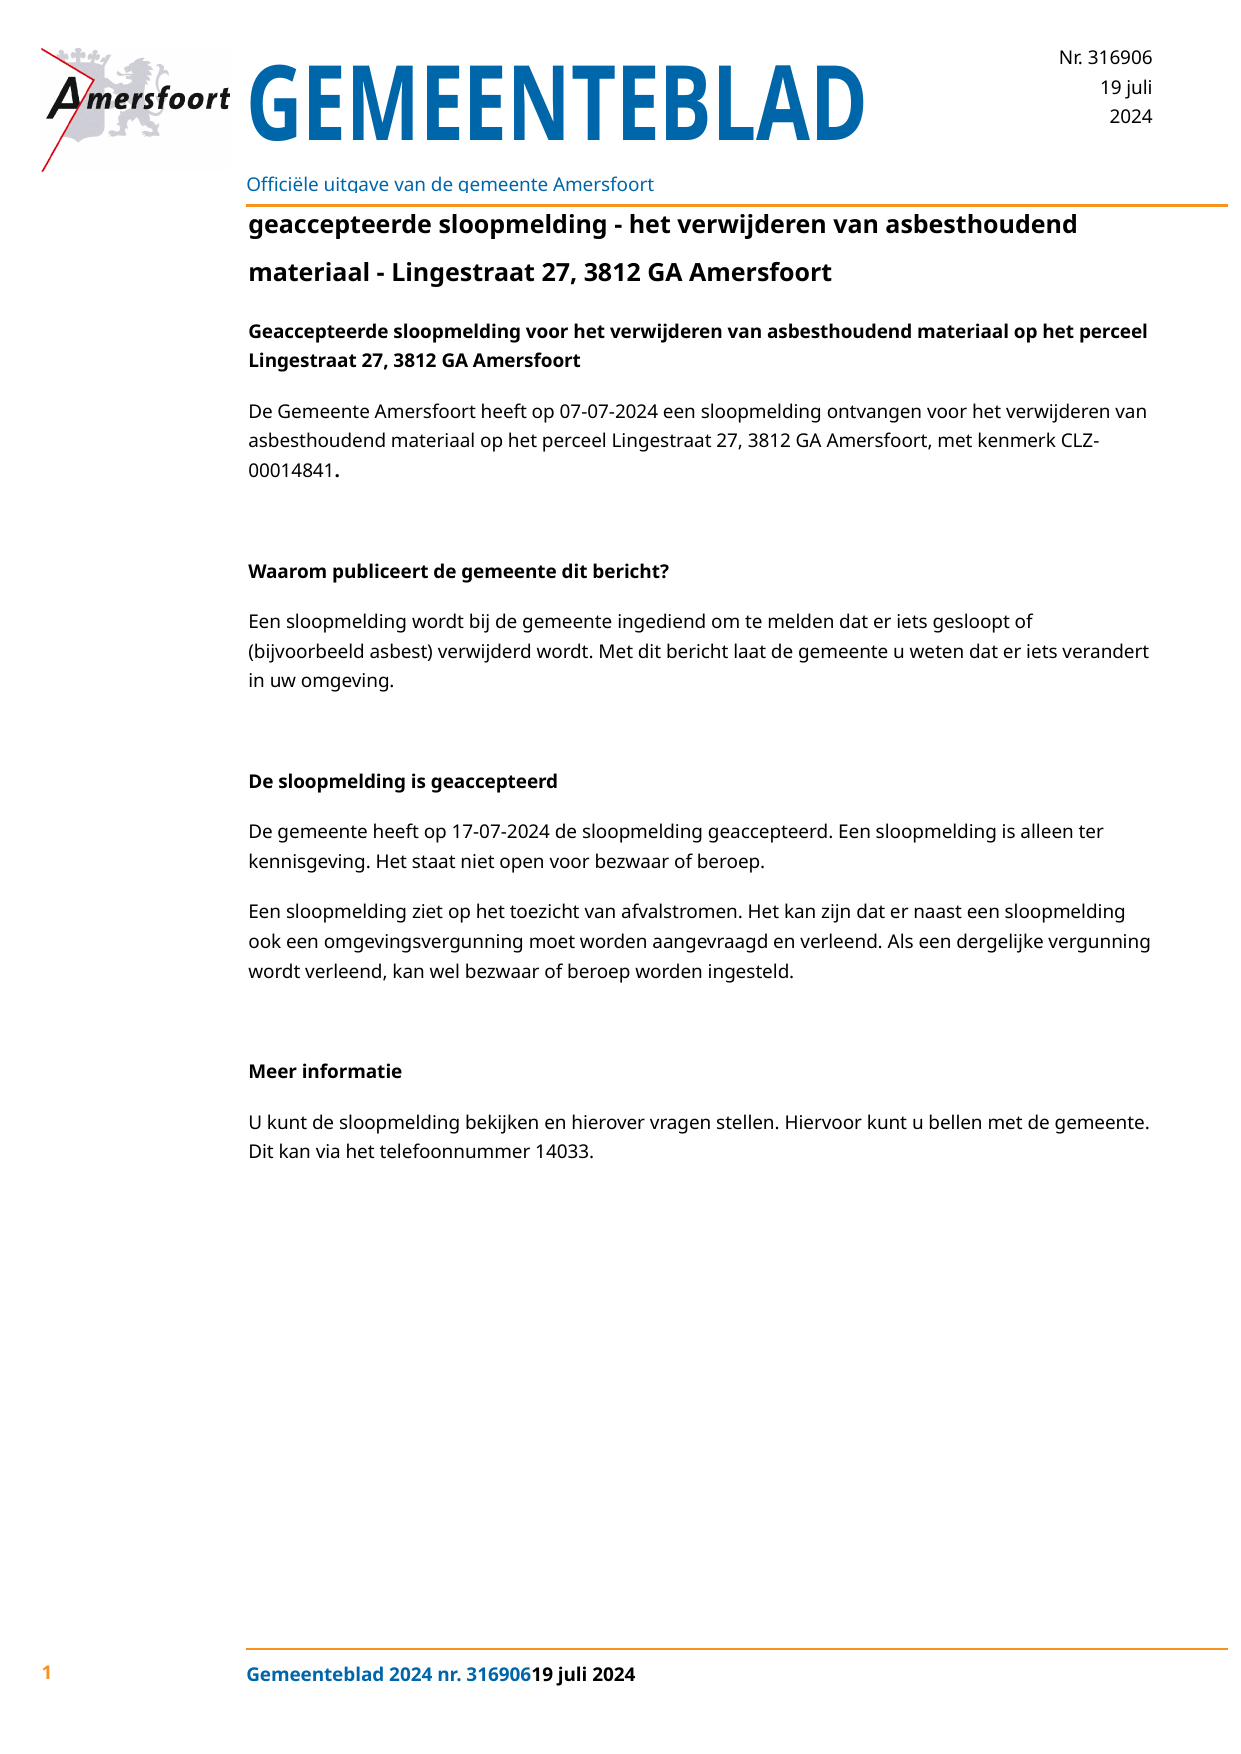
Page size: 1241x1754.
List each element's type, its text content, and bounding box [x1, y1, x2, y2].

text Een sloopmelding wordt bij de gemeente ingediend om te melden dat er iets gesloopt of (bijvoorbeeld asbest) verwijderd wordt. Met dit bericht laat de gemeente u weten dat er iets verandert in uw omgeving. [248, 608, 1152, 693]
text U kunt de sloopmelding bekijken en hierover vragen stellen. Hiervoor kunt u bellen met de gemeente. Dit kan via het telefoonnummer 14033. [248, 1109, 1152, 1164]
text De gemeente heeft op 17-07-2024 de sloopmelding geaccepteerd. Een sloopmelding is alleen ter kennisgeving. Het staat niet open voor bezwaar of beroep. [248, 819, 1152, 874]
text De sloopmelding is geaccepteerd [248, 768, 1152, 794]
text Meer informatie [248, 1059, 1152, 1084]
text geaccepteerde sloopmelding - het verwijderen van asbesthoudend materiaal - Lingestraat 27, 3812 GA Amersfoort [248, 207, 1152, 288]
text De Gemeente Amersfoort heeft op 07-07-2024 een sloopmelding ontvangen voor het verwijderen van asbesthoudend materiaal op het perceel Lingestraat 27, 3812 GA Amersfoort, met kenmerk CLZ-00014841. [248, 398, 1152, 483]
text Geaccepteerde sloopmelding voor het verwijderen van asbesthoudend materiaal op het perceel Lingestraat 27, 3812 GA Amersfoort [248, 318, 1152, 373]
text Waarom publiceert de gemeente dit bericht? [248, 558, 1152, 584]
text Een sloopmelding ziet op het toezicht van afvalstromen. Het kan zijn dat er naast een sloopmelding ook een omgevingsvergunning moet worden aangevraagd en verleend. Als een dergelijke vergunning wordt verleend, kan wel bezwaar of beroep worden ingesteld. [248, 899, 1152, 984]
picture [41, 47, 231, 172]
